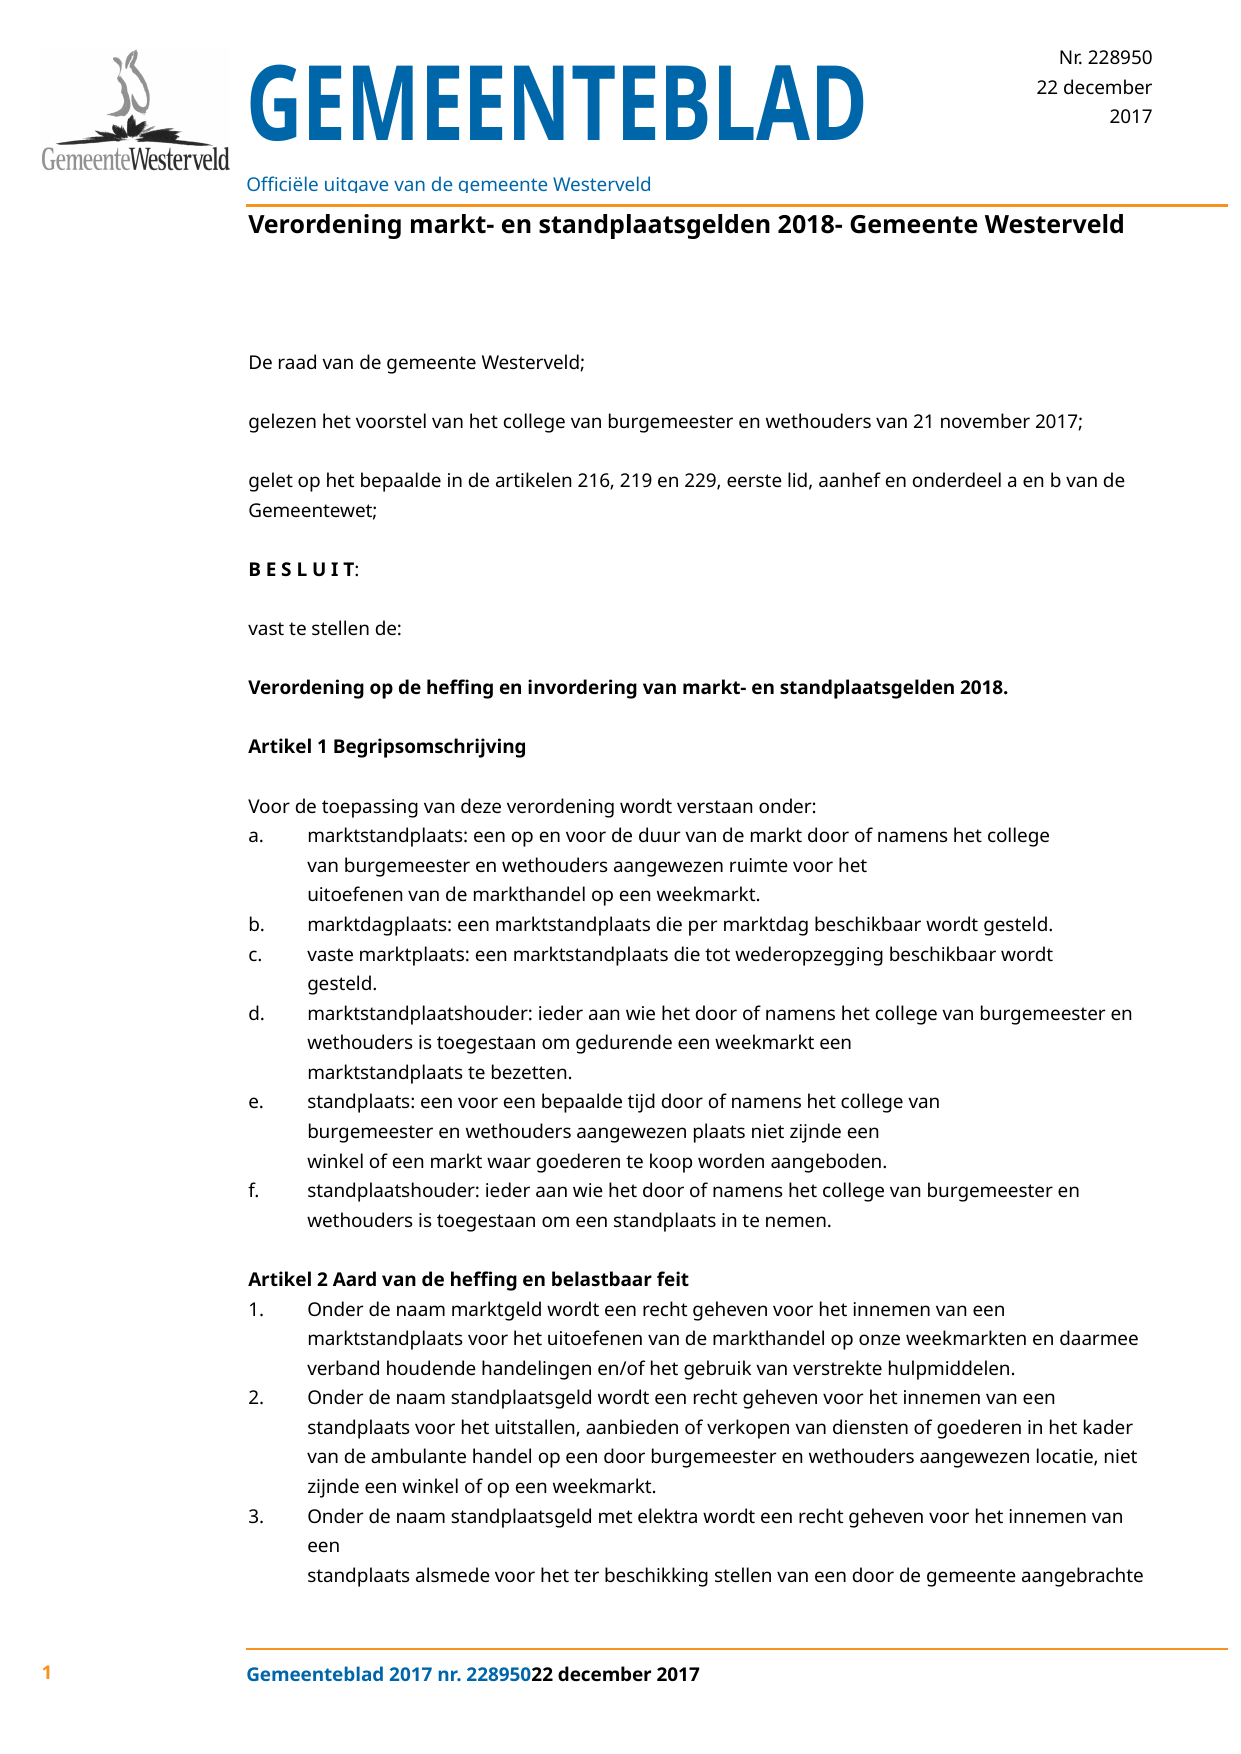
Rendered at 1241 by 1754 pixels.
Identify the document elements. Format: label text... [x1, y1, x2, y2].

list Onder de naam standplaatsgeld met elektra wordt een recht geheven voor het innemen van een [248, 1503, 1152, 1558]
text Verordening markt- en standplaatsgelden 2018- Gemeente Westerveld [248, 207, 1152, 241]
picture [41, 47, 231, 172]
list marktstandplaats voor het uitoefenen van de markthandel op onze weekmarkten en daarmee [248, 1325, 1152, 1351]
list marktstandplaats: een op en voor de duur van de markt door of namens het college [248, 822, 1152, 848]
list uitoefenen van de markthandel op een weekmarkt. [248, 882, 1152, 907]
list standplaats alsmede voor het ter beschikking stellen van een door de gemeente aangebrachte [248, 1562, 1152, 1588]
text Voor de toepassing van deze verordening wordt verstaan onder: [248, 793, 1152, 819]
list vaste marktplaats: een marktstandplaats die tot wederopzegging beschikbaar wordt [248, 941, 1152, 967]
list standplaats: een voor een bepaalde tijd door of namens het college van [248, 1089, 1152, 1114]
text gelezen het voorstel van het college van burgemeester en wethouders van 21 november 2017; [248, 408, 1152, 434]
list verband houdende handelingen en/of het gebruik van verstrekte hulpmiddelen. [248, 1355, 1152, 1381]
text vast te stellen de: [248, 615, 1152, 641]
list marktstandplaatshouder: ieder aan wie het door of namens het college van burgemeester en [248, 1000, 1152, 1026]
list Onder de naam marktgeld wordt een recht geheven voor het innemen van een [248, 1296, 1152, 1322]
text Artikel 1 Begripsomschrijving [248, 734, 1152, 759]
list Onder de naam standplaatsgeld wordt een recht geheven voor het innemen van een standplaats voor het uitstallen, aanbieden of verkopen van diensten of goederen in het kader van de ambulante handel op een door burgemeester en wethouders aangewezen locatie, niet zijnde een winkel of op een weekmarkt. [248, 1384, 1152, 1499]
text B E S L U I T: [248, 556, 1152, 582]
list van burgemeester en wethouders aangewezen ruimte voor het [248, 852, 1152, 878]
list gesteld. [248, 970, 1152, 996]
list burgemeester en wethouders aangewezen plaats niet zijnde een [248, 1118, 1152, 1144]
list marktstandplaats te bezetten. [248, 1059, 1152, 1085]
text gelet op het bepaalde in de artikelen 216, 219 en 229, eerste lid, aanhef en onderdeel a en b van de Gemeentewet; [248, 467, 1152, 523]
text De raad van de gemeente Westerveld; [248, 349, 1152, 375]
text Artikel 2 Aard van de heffing en belastbaar feit [248, 1266, 1152, 1292]
list wethouders is toegestaan om gedurende een weekmarkt een [248, 1029, 1152, 1055]
list winkel of een markt waar goederen te koop worden aangeboden. [248, 1148, 1152, 1174]
list marktdagplaats: een marktstandplaats die per marktdag beschikbaar wordt gesteld. [248, 911, 1152, 937]
text Verordening op de heffing en invordering van markt- en standplaatsgelden 2018. [248, 674, 1152, 700]
list wethouders is toegestaan om een standplaats in te nemen. [248, 1207, 1152, 1233]
list standplaatshouder: ieder aan wie het door of namens het college van burgemeester en [248, 1177, 1152, 1203]
